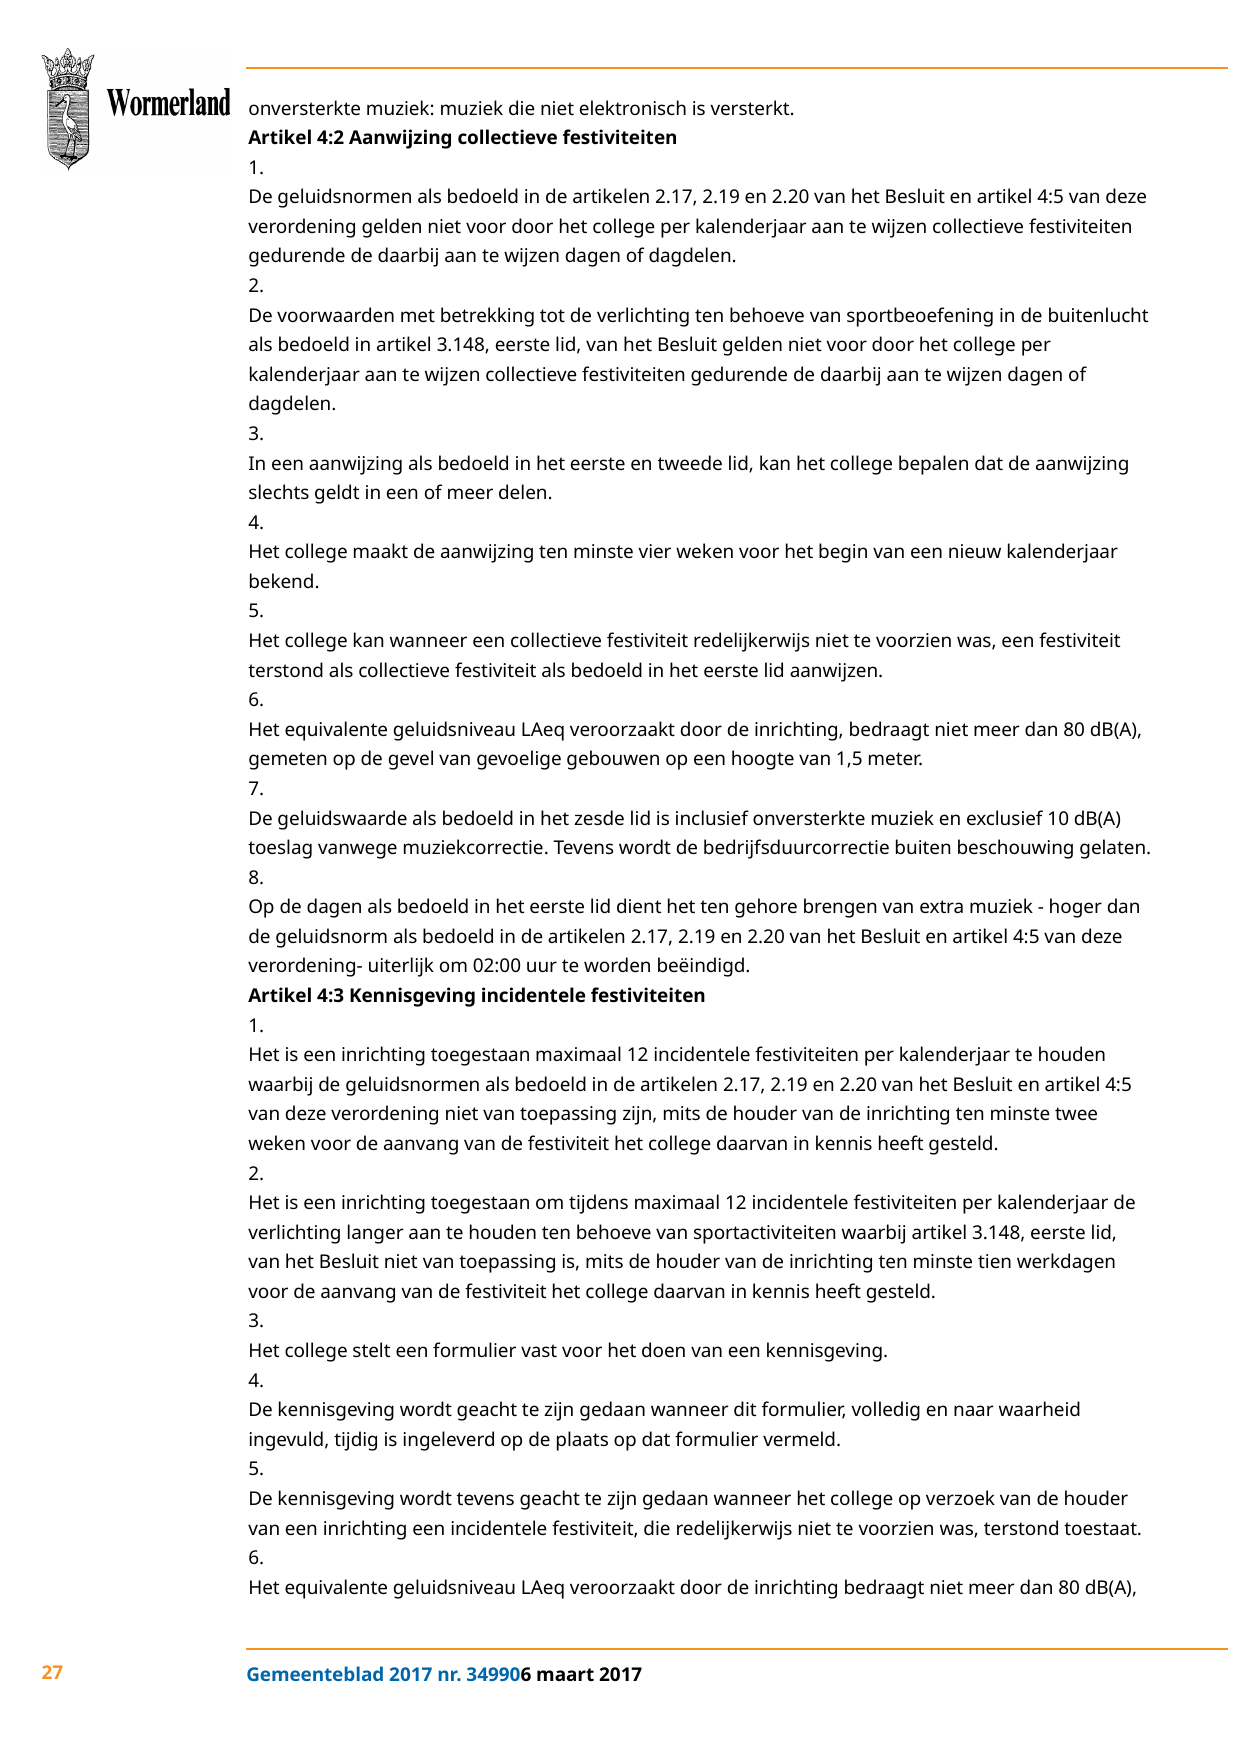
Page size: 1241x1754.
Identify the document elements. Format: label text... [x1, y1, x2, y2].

text 6. [248, 686, 1152, 712]
text 5. [248, 1456, 1152, 1481]
text Artikel 4:2 Aanwijzing collectieve festiviteiten [248, 124, 1152, 150]
text 8. [248, 864, 1152, 890]
picture [41, 47, 231, 172]
text Het college maakt de aanwijzing ten minste vier weken voor het begin van een nieuw kalenderjaar bekend. [248, 538, 1152, 594]
text De geluidswaarde als bedoeld in het zesde lid is inclusief onversterkte muziek en exclusief 10 dB(A) toeslag vanwege muziekcorrectie. Tevens wordt de bedrijfsduurcorrectie buiten beschouwing gelaten. [248, 805, 1152, 860]
text 3. [248, 1308, 1152, 1333]
text Het equivalente geluidsniveau LAeq veroorzaakt door de inrichting bedraagt niet meer dan 80 dB(A), [248, 1574, 1152, 1600]
text Artikel 4:3 Kennisgeving incidentele festiviteiten [248, 982, 1152, 1008]
text Het is een inrichting toegestaan om tijdens maximaal 12 incidentele festiviteiten per kalenderjaar de verlichting langer aan te houden ten behoeve van sportactiviteiten waarbij artikel 3.148, eerste lid, van het Besluit niet van toepassing is, mits de houder van de inrichting ten minste tien werkdagen voor de aanvang van de festiviteit het college daarvan in kennis heeft gesteld. [248, 1189, 1152, 1304]
text De kennisgeving wordt tevens geacht te zijn gedaan wanneer het college op verzoek van de houder van een inrichting een incidentele festiviteit, die redelijkerwijs niet te voorzien was, terstond toestaat. [248, 1485, 1152, 1541]
text Op de dagen als bedoeld in het eerste lid dient het ten gehore brengen van extra muziek - hoger dan de geluidsnorm als bedoeld in de artikelen 2.17, 2.19 en 2.20 van het Besluit en artikel 4:5 van deze verordening- uiterlijk om 02:00 uur te worden beëindigd. [248, 893, 1152, 978]
text 1. [248, 1012, 1152, 1038]
text 3. [248, 420, 1152, 446]
text 7. [248, 775, 1152, 801]
text 4. [248, 1367, 1152, 1393]
text onversterkte muziek: muziek die niet elektronisch is versterkt. [248, 95, 1152, 121]
text In een aanwijzing als bedoeld in het eerste en tweede lid, kan het college bepalen dat de aanwijzing slechts geldt in een of meer delen. [248, 450, 1152, 505]
text De geluidsnormen als bedoeld in de artikelen 2.17, 2.19 en 2.20 van het Besluit en artikel 4:5 van deze verordening gelden niet voor door het college per kalenderjaar aan te wijzen collectieve festiviteiten gedurende de daarbij aan te wijzen dagen of dagdelen. [248, 183, 1152, 268]
text 2. [248, 1160, 1152, 1186]
text Het equivalente geluidsniveau LAeq veroorzaakt door de inrichting, bedraagt niet meer dan 80 dB(A), gemeten op de gevel van gevoelige gebouwen op een hoogte van 1,5 meter. [248, 716, 1152, 771]
text 2. [248, 272, 1152, 298]
text 6. [248, 1544, 1152, 1570]
text 1. [248, 154, 1152, 180]
text Het college stelt een formulier vast voor het doen van een kennisgeving. [248, 1337, 1152, 1363]
text 5. [248, 598, 1152, 623]
text De kennisgeving wordt geacht te zijn gedaan wanneer dit formulier, volledig en naar waarheid ingevuld, tijdig is ingeleverd op de plaats op dat formulier vermeld. [248, 1396, 1152, 1452]
text Het is een inrichting toegestaan maximaal 12 incidentele festiviteiten per kalenderjaar te houden waarbij de geluidsnormen als bedoeld in de artikelen 2.17, 2.19 en 2.20 van het Besluit en artikel 4:5 van deze verordening niet van toepassing zijn, mits de houder van de inrichting ten minste twee weken voor de aanvang van de festiviteit het college daarvan in kennis heeft gesteld. [248, 1041, 1152, 1156]
text De voorwaarden met betrekking tot de verlichting ten behoeve van sportbeoefening in de buitenlucht als bedoeld in artikel 3.148, eerste lid, van het Besluit gelden niet voor door het college per kalenderjaar aan te wijzen collectieve festiviteiten gedurende de daarbij aan te wijzen dagen of dagdelen. [248, 302, 1152, 416]
text Het college kan wanneer een collectieve festiviteit redelijkerwijs niet te voorzien was, een festiviteit terstond als collectieve festiviteit als bedoeld in het eerste lid aanwijzen. [248, 627, 1152, 683]
text 4. [248, 509, 1152, 535]
